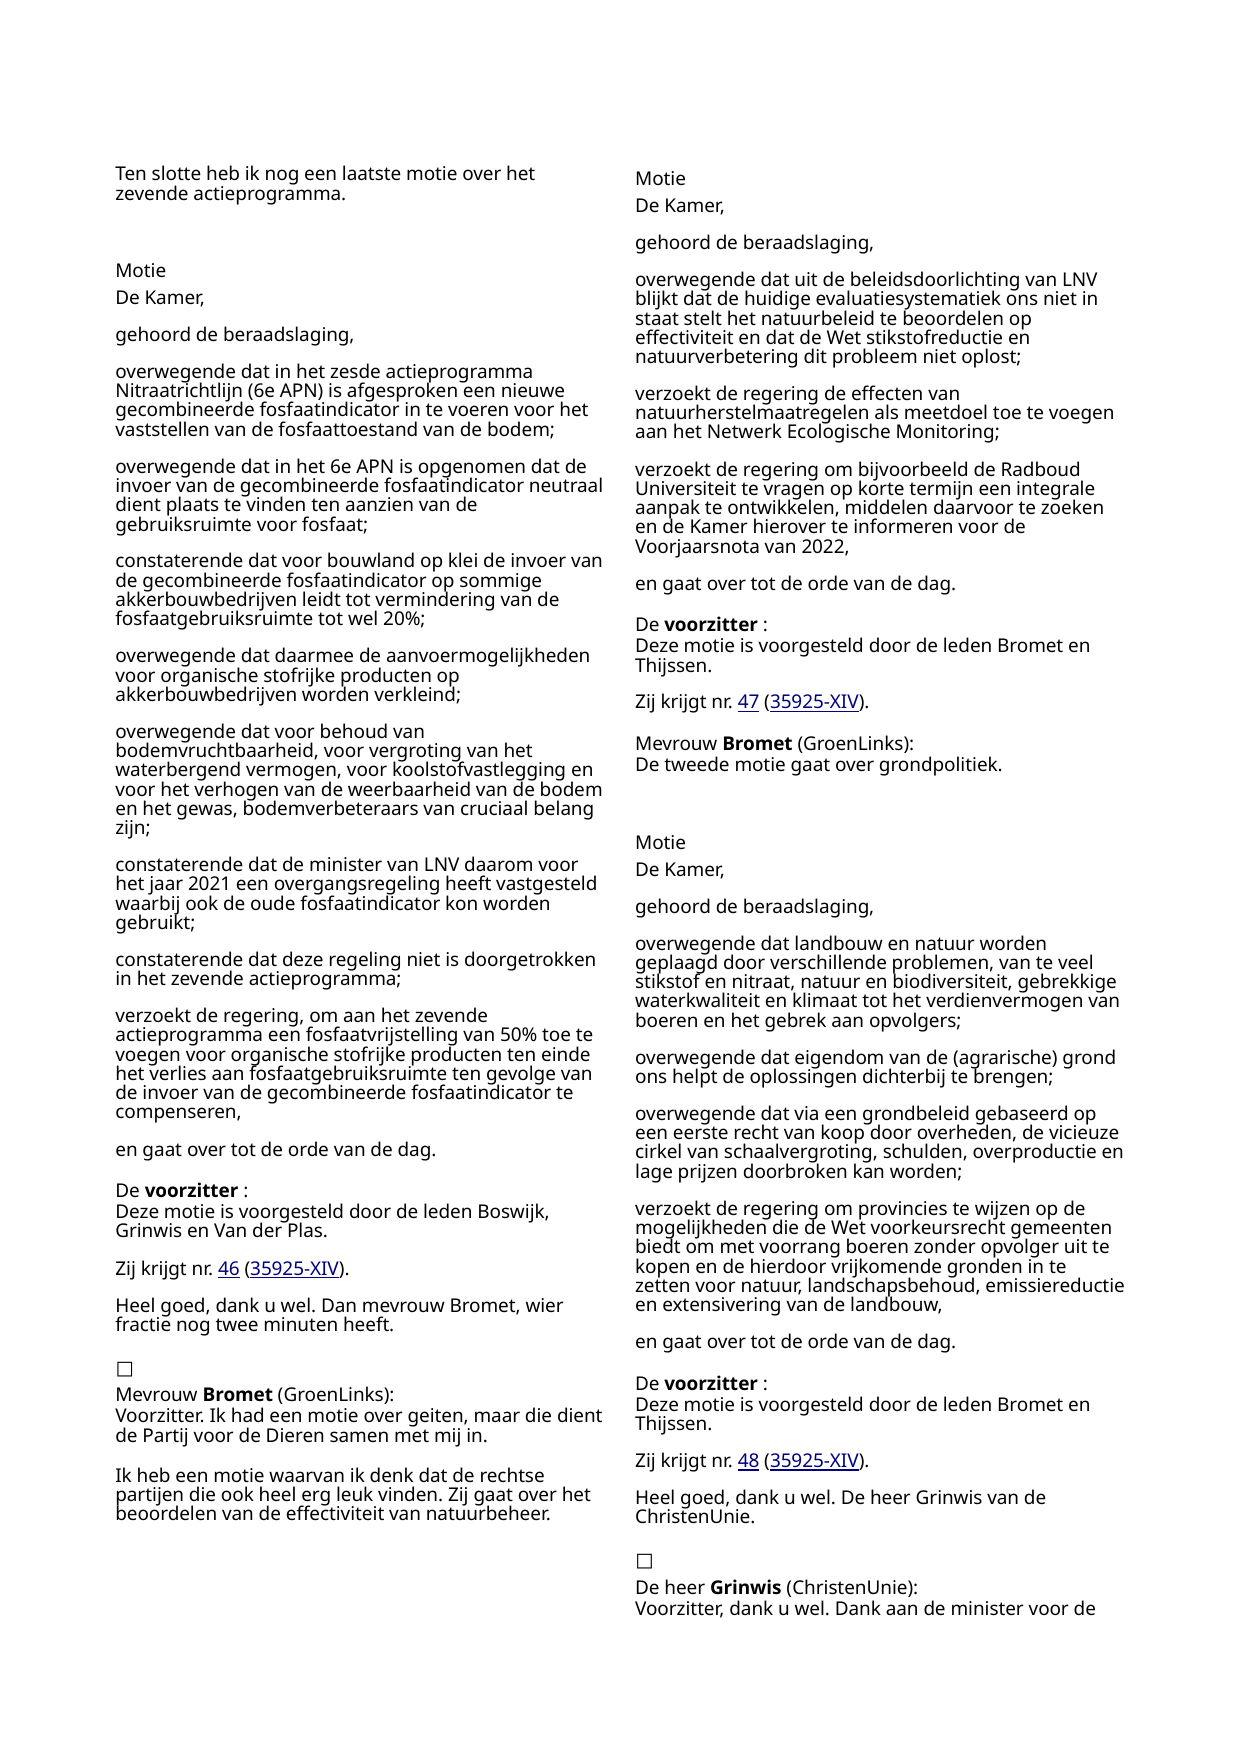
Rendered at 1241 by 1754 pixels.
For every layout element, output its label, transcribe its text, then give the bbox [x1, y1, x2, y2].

text Motie [635, 165, 1125, 191]
text Deze motie is voorgesteld door de leden Bromet en Thijssen. [635, 637, 1125, 676]
text Ten slotte heb ik nog een laatste motie over het zevende actieprogramma. [115, 165, 605, 204]
text constaterende dat de minister van LNV daarom voor het jaar 2021 een overgangsregeling heeft vastgesteld waarbij ook de oude fosfaatindicator kon worden gebruikt; [115, 856, 605, 933]
text Zij krijgt nr. 47 (35925-XIV). [635, 693, 1125, 713]
text overwegende dat in het 6e APN is opgenomen dat de invoer van de gecombineerde fosfaatindicator neutraal dient plaats te vinden ten aanzien van de gebruiksruimte voor fosfaat; [115, 458, 605, 535]
text De voorzitter : [115, 1177, 605, 1203]
text Mevrouw Bromet (GroenLinks): [115, 1382, 605, 1407]
text De heer Grinwis (ChristenUnie): [635, 1574, 1125, 1600]
text overwegende dat uit de beleidsdoorlichting van LNV blijkt dat de huidige evaluatiesystematiek ons niet in staat stelt het natuurbeleid te beoordelen op effectiviteit en dat de Wet stikstofreductie en natuurverbetering dit probleem niet oplost; [635, 271, 1125, 367]
text Deze motie is voorgesteld door de leden Bromet en Thijssen. [635, 1396, 1125, 1434]
text overwegende dat voor behoud van bodemvruchtbaarheid, voor vergroting van het waterbergend vermogen, voor koolstofvastlegging en voor het verhogen van de weerbaarheid van de bodem en het gewas, bodemverbeteraars van cruciaal belang zijn; [115, 723, 605, 838]
text constaterende dat deze regeling niet is doorgetrokken in het zevende actieprogramma; [115, 951, 605, 989]
text De voorzitter : [635, 1370, 1125, 1396]
text Ik heb een motie waarvan ik denk dat de rechtse partijen die ook heel erg leuk vinden. Zij gaat over het beoordelen van de effectiviteit van natuurbeheer. [115, 1467, 605, 1524]
text Voorzitter. Ik had een motie over geiten, maar die dient de Partij voor de Dieren samen met mij in. [115, 1407, 605, 1446]
text Heel goed, dank u wel. Dan mevrouw Bromet, wier fractie nog twee minuten heeft. [115, 1297, 605, 1335]
text Zij krijgt nr. 46 (35925-XIV). [115, 1259, 605, 1279]
text overwegende dat landbouw en natuur worden geplaagd door verschillende problemen, van te veel stikstof en nitraat, natuur en biodiversiteit, gebrekkige waterkwaliteit en klimaat tot het verdienvermogen van boeren en het gebrek aan opvolgers; [635, 935, 1125, 1031]
text Deze motie is voorgesteld door de leden Boswijk, Grinwis en Van der Plas. [115, 1203, 605, 1242]
text verzoekt de regering om provincies te wijzen op de mogelijkheden die de Wet voorkeursrecht gemeenten biedt om met voorrang boeren zonder opvolger uit te kopen en de hierdoor vrijkomende gronden in te zetten voor natuur, landschapsbehoud, emissiereductie en extensivering van de landbouw, [635, 1200, 1125, 1315]
text De tweede motie gaat over grondpolitiek. [635, 756, 1125, 776]
text overwegende dat eigendom van de (agrarische) grond ons helpt de oplossingen dichterbij te brengen; [635, 1049, 1125, 1087]
text constaterende dat voor bouwland op klei de invoer van de gecombineerde fosfaatindicator op sommige akkerbouwbedrijven leidt tot vermindering van de fosfaatgebruiksruimte tot wel 20%; [115, 552, 605, 629]
text De Kamer, [115, 289, 605, 308]
text verzoekt de regering de effecten van natuurherstelmaatregelen als meetdoel toe te voegen aan het Netwerk Ecologische Monitoring; [635, 385, 1125, 443]
text gehoord de beraadslaging, [115, 326, 605, 345]
text gehoord de beraadslaging, [635, 234, 1125, 253]
text Mevrouw Bromet (GroenLinks): [635, 731, 1125, 756]
text verzoekt de regering, om aan het zevende actieprogramma een fosfaatvrijstelling van 50% toe te voegen voor organische stofrijke producten ten einde het verlies aan fosfaatgebruiksruimte ten gevolge van de invoer van de gecombineerde fosfaatindicator te compenseren, [115, 1007, 605, 1123]
text ⬜ [115, 1356, 605, 1382]
text Motie [115, 257, 605, 283]
text overwegende dat via een grondbeleid gebaseerd op een eerste recht van koop door overheden, de vicieuze cirkel van schaalvergroting, schulden, overproductie en lage prijzen doorbroken kan worden; [635, 1105, 1125, 1182]
text overwegende dat in het zesde actieprogramma Nitraatrichtlijn (6e APN) is afgesproken een nieuwe gecombineerde fosfaatindicator in te voeren voor het vaststellen van de fosfaattoestand van de bodem; [115, 363, 605, 440]
text Voorzitter, dank u wel. Dank aan de minister voor de [635, 1600, 1125, 1619]
text De voorzitter : [635, 612, 1125, 637]
text De Kamer, [635, 197, 1125, 216]
text Zij krijgt nr. 48 (35925-XIV). [635, 1452, 1125, 1471]
text overwegende dat daarmee de aanvoermogelijkheden voor organische stofrijke producten op akkerbouwbedrijven worden verkleind; [115, 647, 605, 705]
text en gaat over tot de orde van de dag. [635, 574, 1125, 594]
text en gaat over tot de orde van de dag. [115, 1141, 605, 1160]
text Heel goed, dank u wel. De heer Grinwis van de ChristenUnie. [635, 1489, 1125, 1528]
text en gaat over tot de orde van de dag. [635, 1333, 1125, 1352]
text ⬜ [635, 1548, 1125, 1574]
text gehoord de beraadslaging, [635, 898, 1125, 917]
text De Kamer, [635, 861, 1125, 880]
text Motie [635, 829, 1125, 855]
text verzoekt de regering om bijvoorbeeld de Radboud Universiteit te vragen op korte termijn een integrale aanpak te ontwikkelen, middelen daarvoor te zoeken en de Kamer hierover te informeren voor de Voorjaarsnota van 2022, [635, 461, 1125, 557]
